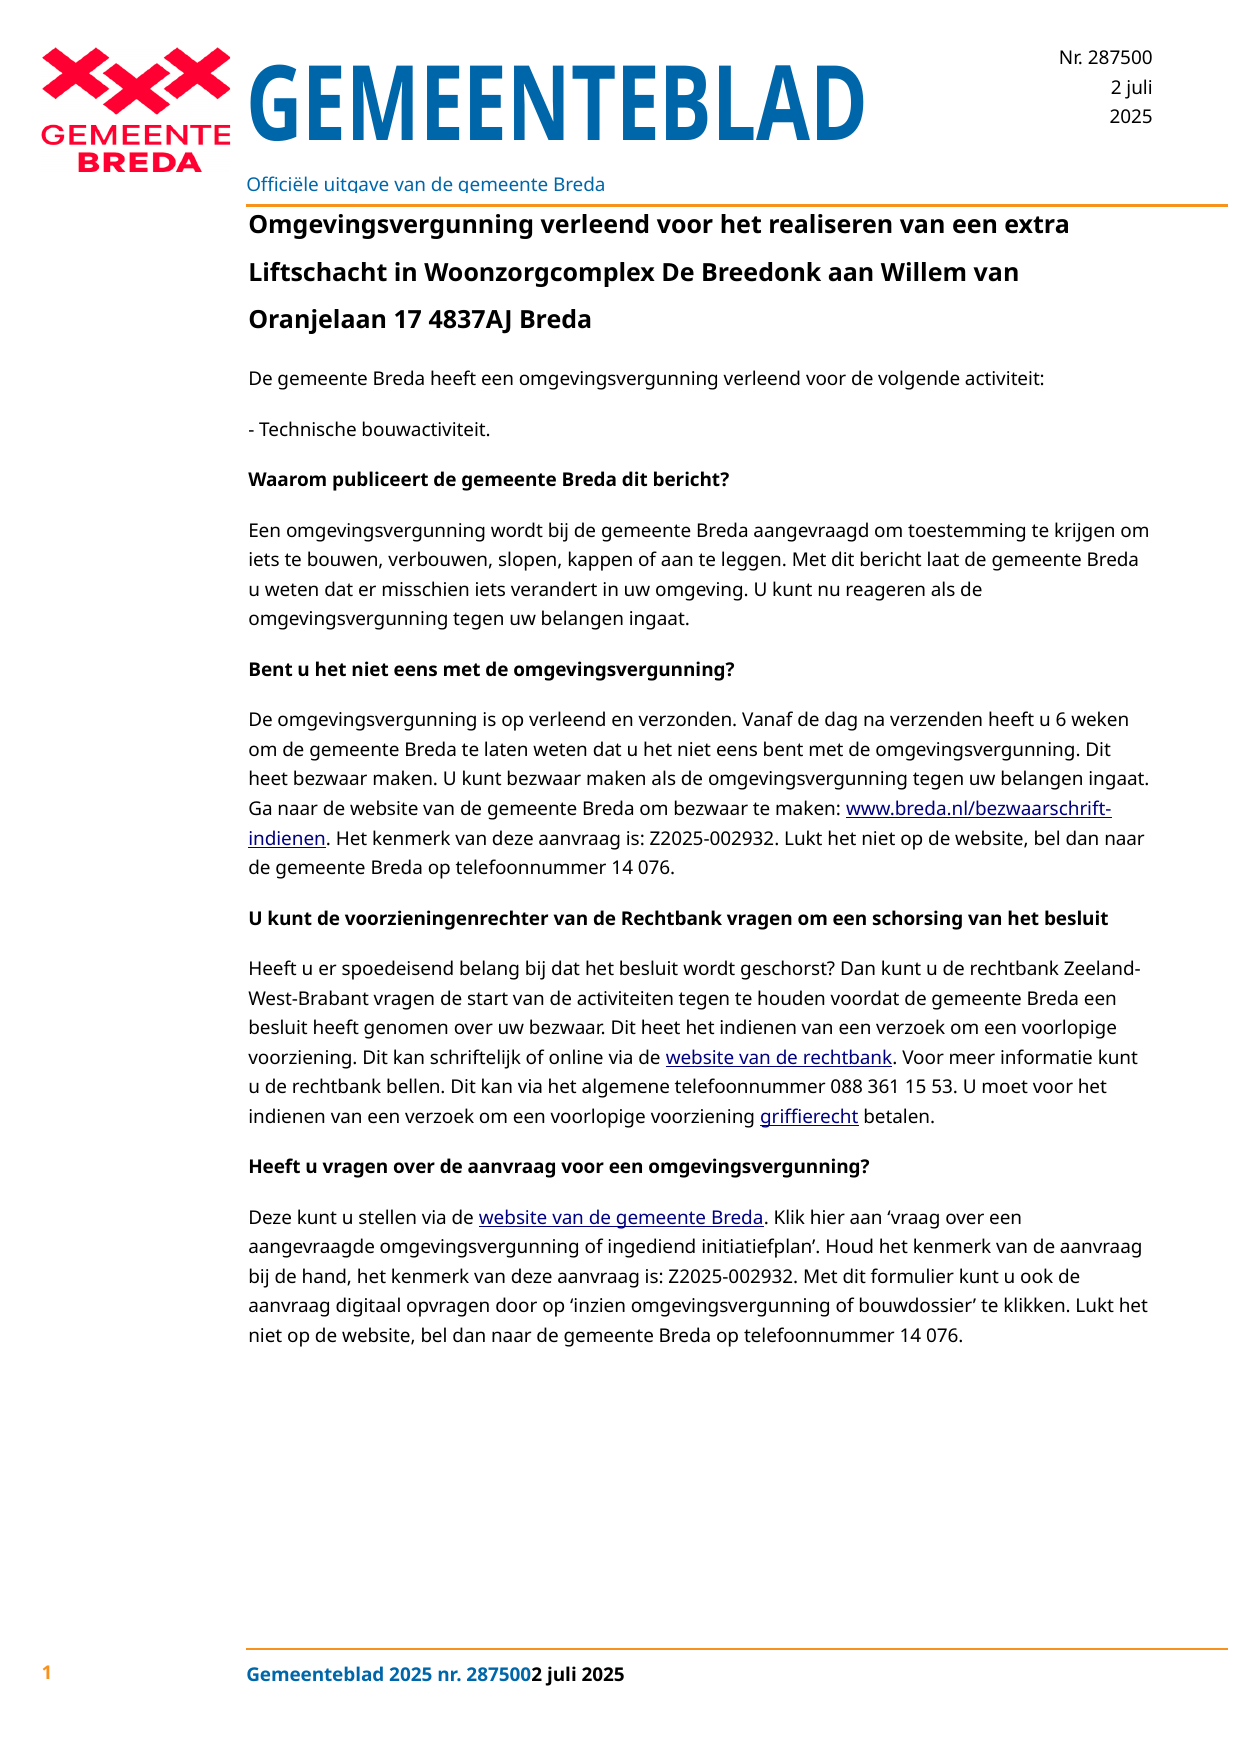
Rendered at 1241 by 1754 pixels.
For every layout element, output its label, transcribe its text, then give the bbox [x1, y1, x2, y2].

text Deze kunt u stellen via de website van de gemeente Breda. Klik hier aan ‘vraag over een aangevraagde omgevingsvergunning of ingediend initiatiefplan’. Houd het kenmerk van de aanvraag bij de hand, het kenmerk van deze aanvraag is: Z2025-002932. Met dit formulier kunt u ook de aanvraag digitaal opvragen door op ‘inzien omgevingsvergunning of bouwdossier’ te klikken. Lukt het niet op de website, bel dan naar de gemeente Breda op telefoonnummer 14 076. [248, 1204, 1152, 1348]
text Waarom publiceert de gemeente Breda dit bericht? [248, 466, 1152, 492]
text Omgevingsvergunning verleend voor het realiseren van een extra Liftschacht in Woonzorgcomplex De Breedonk aan Willem van Oranjelaan 17 4837AJ Breda [248, 207, 1152, 336]
text Bent u het niet eens met de omgevingsvergunning? [248, 656, 1152, 682]
text Heeft u er spoedeisend belang bij dat het besluit wordt geschorst? Dan kunt u de rechtbank Zeeland-West-Brabant vragen de start van de activiteiten tegen te houden voordat de gemeente Breda een besluit heeft genomen over uw bezwaar. Dit heet het indienen van een verzoek om een voorlopige voorziening. Dit kan schriftelijk of online via de website van de rechtbank. Voor meer informatie kunt u de rechtbank bellen. Dit kan via het algemene telefoonnummer 088 361 15 53. U moet voor het indienen van een verzoek om een voorlopige voorziening griffierecht betalen. [248, 955, 1152, 1129]
text U kunt de voorzieningenrechter van de Rechtbank vragen om een schorsing van het besluit [248, 905, 1152, 930]
text De gemeente Breda heeft een omgevingsvergunning verleend voor de volgende activiteit: [248, 366, 1152, 391]
text - Technische bouwactiviteit. [248, 416, 1152, 442]
text Een omgevingsvergunning wordt bij de gemeente Breda aangevraagd om toestemming te krijgen om iets te bouwen, verbouwen, slopen, kappen of aan te leggen. Met dit bericht laat de gemeente Breda u weten dat er misschien iets verandert in uw omgeving. U kunt nu reageren als de omgevingsvergunning tegen uw belangen ingaat. [248, 517, 1152, 631]
picture [41, 47, 231, 172]
text Heeft u vragen over de aanvraag voor een omgevingsvergunning? [248, 1153, 1152, 1179]
text De omgevingsvergunning is op verleend en verzonden. Vanaf de dag na verzenden heeft u 6 weken om de gemeente Breda te laten weten dat u het niet eens bent met de omgevingsvergunning. Dit heet bezwaar maken. U kunt bezwaar maken als de omgevingsvergunning tegen uw belangen ingaat. Ga naar de website van de gemeente Breda om bezwaar te maken: www.breda.nl/bezwaarschrift-indienen. Het kenmerk van deze aanvraag is: Z2025-002932. Lukt het niet op de website, bel dan naar de gemeente Breda op telefoonnummer 14 076. [248, 706, 1152, 880]
